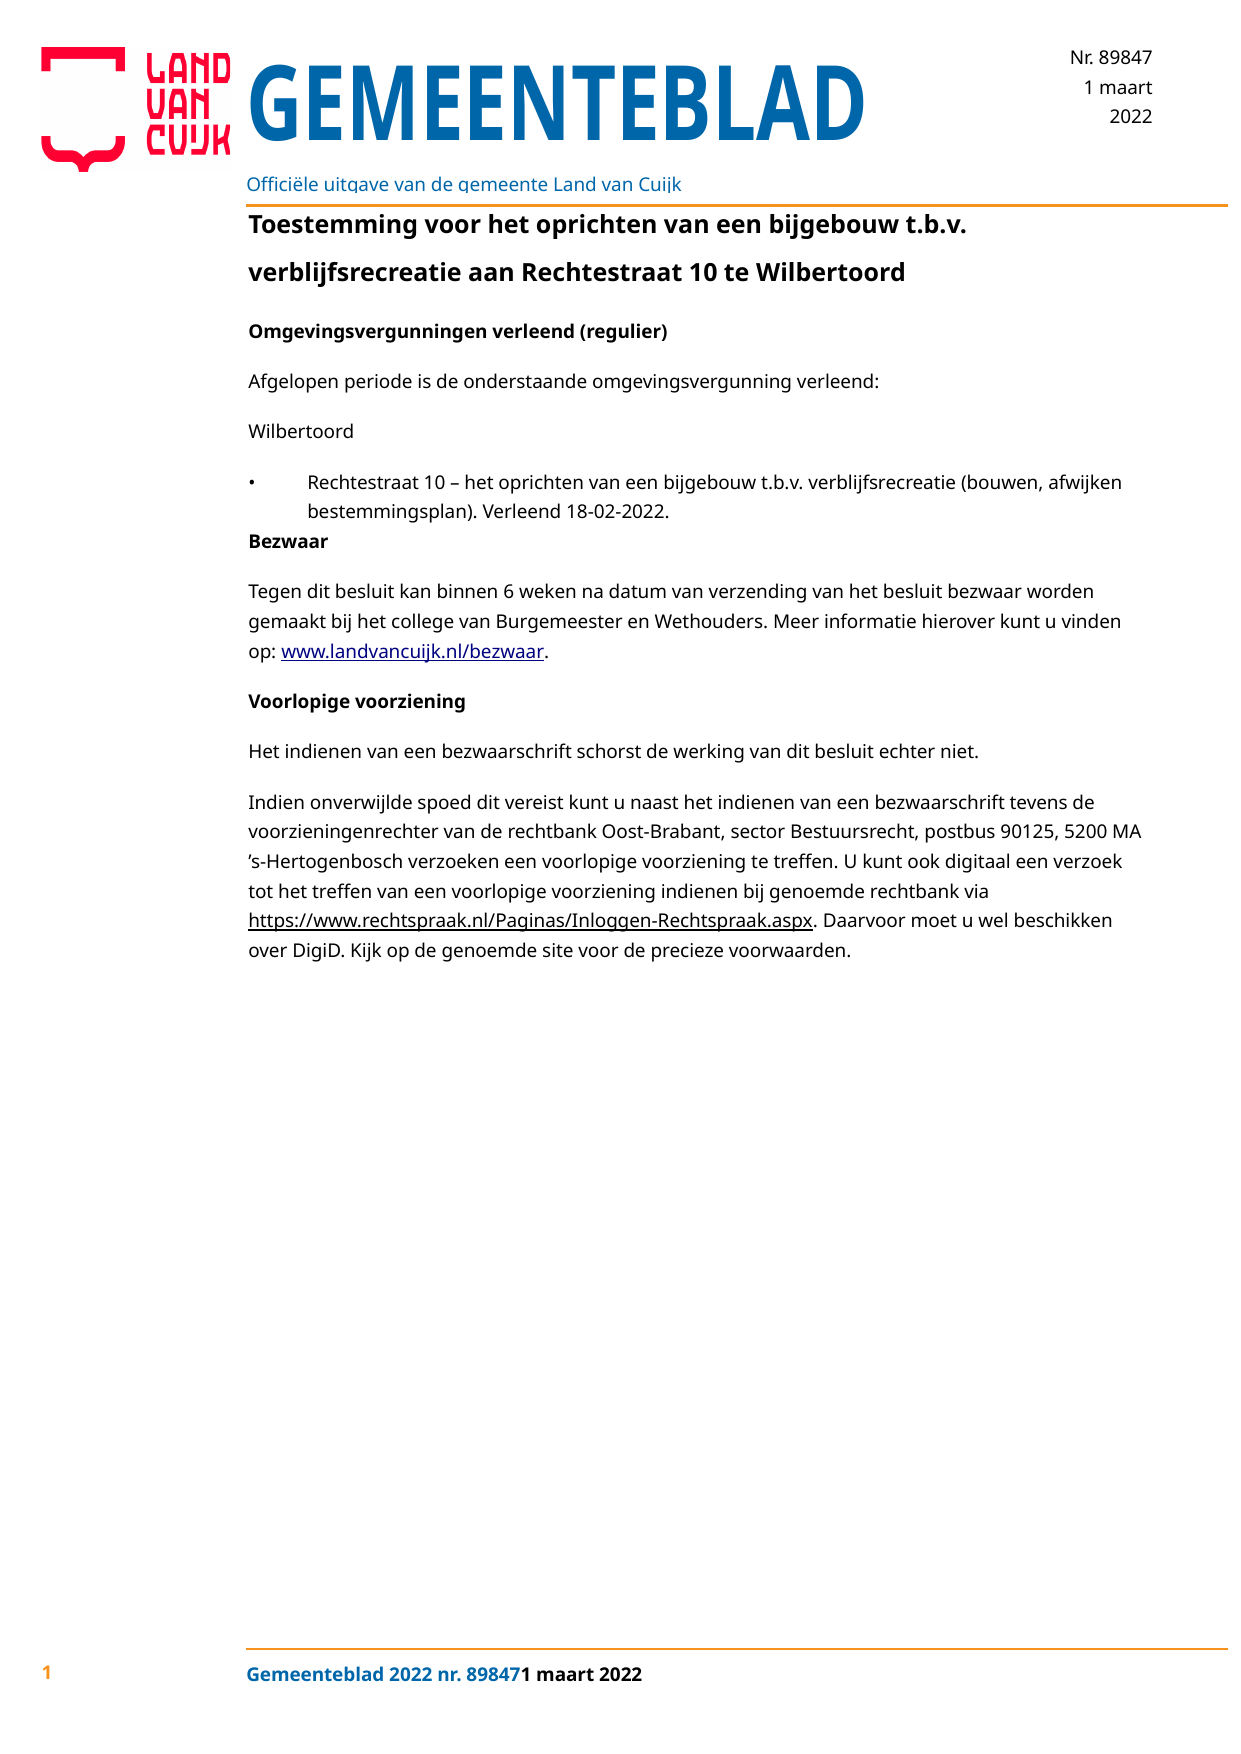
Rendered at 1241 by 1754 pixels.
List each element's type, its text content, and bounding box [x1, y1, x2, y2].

text Indien onverwijlde spoed dit vereist kunt u naast het indienen van een bezwaarschrift tevens de voorzieningenrechter van de rechtbank Oost-Brabant, sector Bestuursrecht, postbus 90125, 5200 MA ’s-Hertogenbosch verzoeken een voorlopige voorziening te treffen. U kunt ook digitaal een verzoek tot het treffen van een voorlopige voorziening indienen bij genoemde rechtbank via https://www.rechtspraak.nl/Paginas/Inloggen-Rechtspraak.aspx. Daarvoor moet u wel beschikken over DigiD. Kijk op de genoemde site voor de precieze voorwaarden. [248, 789, 1152, 963]
text Voorlopige voorziening [248, 688, 1152, 714]
text Het indienen van een bezwaarschrift schorst de werking van dit besluit echter niet. [248, 739, 1152, 764]
text Omgevingsvergunningen verleend (regulier) [248, 318, 1152, 344]
text Tegen dit besluit kan binnen 6 weken na datum van verzending van het besluit bezwaar worden gemaakt bij het college van Burgemeester en Wethouders. Meer informatie hierover kunt u vinden op: www.landvancuijk.nl/bezwaar. [248, 579, 1152, 664]
list Rechtestraat 10 – het oprichten van een bijgebouw t.b.v. verblijfsrecreatie (bouwen, afwijken bestemmingsplan). Verleend 18-02-2022. [248, 469, 1152, 524]
text Toestemming voor het oprichten van een bijgebouw t.b.v. verblijfsrecreatie aan Rechtestraat 10 te Wilbertoord [248, 207, 1152, 288]
text Bezwaar [248, 528, 1152, 554]
picture [41, 47, 231, 172]
text Wilbertoord [248, 419, 1152, 444]
text Afgelopen periode is de onderstaande omgevingsvergunning verleend: [248, 368, 1152, 394]
